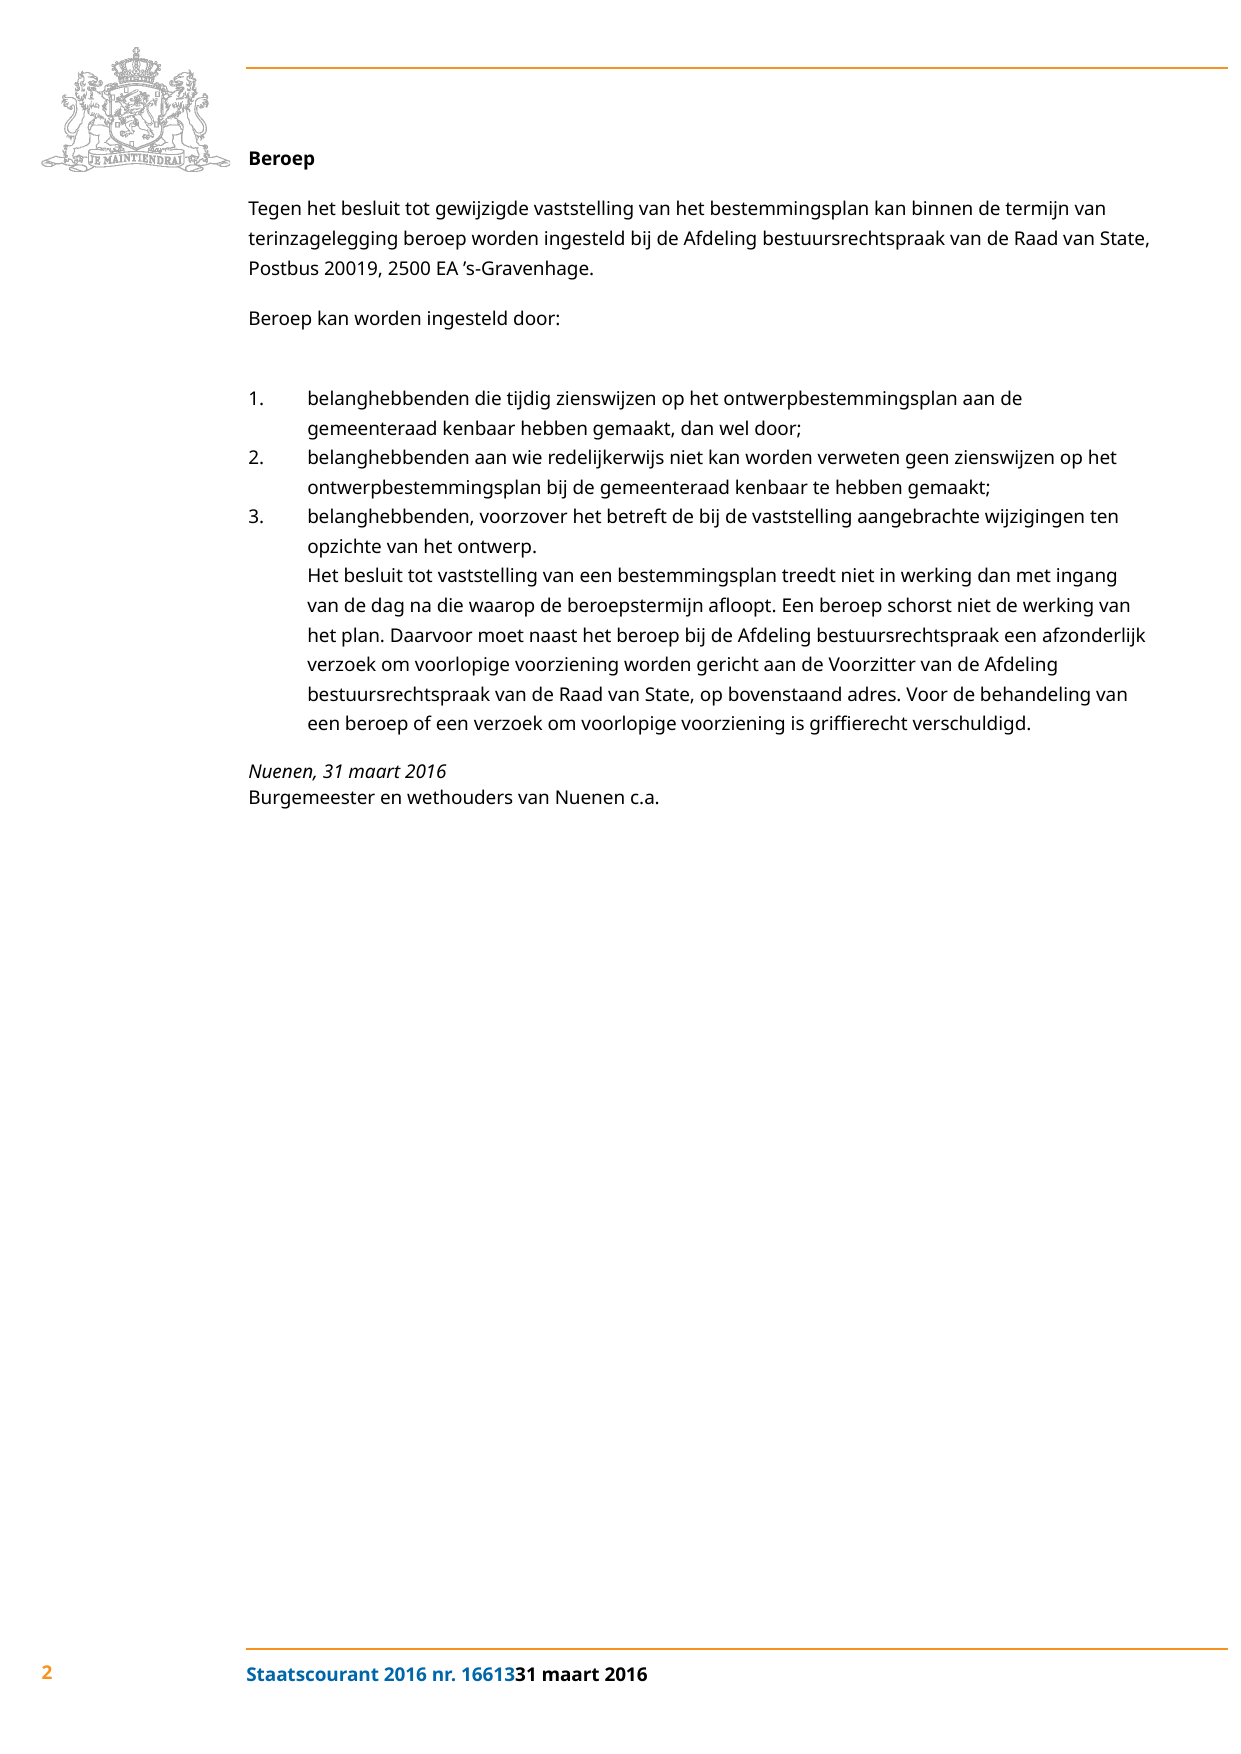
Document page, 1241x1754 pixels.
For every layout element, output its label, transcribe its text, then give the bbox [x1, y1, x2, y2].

list belanghebbenden, voorzover het betreft de bij de vaststelling aangebrachte wijzigingen ten opzichte van het ontwerp. [248, 503, 1152, 559]
list belanghebbenden die tijdig zienswijzen op het ontwerpbestemmingsplan aan de gemeenteraad kenbaar hebben gemaakt, dan wel door; [248, 385, 1152, 441]
text Burgemeester en wethouders van Nuenen c.a. [248, 784, 1152, 810]
text Beroep [248, 145, 1152, 171]
text Beroep kan worden ingesteld door: [248, 305, 1152, 331]
list Het besluit tot vaststelling van een bestemmingsplan treedt niet in werking dan met ingang van de dag na die waarop de beroepstermijn afloopt. Een beroep schorst niet de werking van het plan. Daarvoor moet naast het beroep bij de Afdeling bestuursrechtspraak een afzonderlijk verzoek om voorlopige voorziening worden gericht aan de Voorzitter van de Afdeling bestuursrechtspraak van de Raad van State, op bovenstaand adres. Voor de behandeling van een beroep of een verzoek om voorlopige voorziening is griffierecht verschuldigd. [248, 563, 1152, 736]
picture [41, 47, 231, 172]
text Tegen het besluit tot gewijzigde vaststelling van het bestemmingsplan kan binnen de termijn van terinzagelegging beroep worden ingesteld bij de Afdeling bestuursrechtspraak van de Raad van State, Postbus 20019, 2500 EA ’s-Gravenhage. [248, 196, 1152, 281]
text Nuenen, 31 maart 2016 [248, 758, 1152, 784]
list belanghebbenden aan wie redelijkerwijs niet kan worden verweten geen zienswijzen op het ontwerpbestemmingsplan bij de gemeenteraad kenbaar te hebben gemaakt; [248, 444, 1152, 500]
